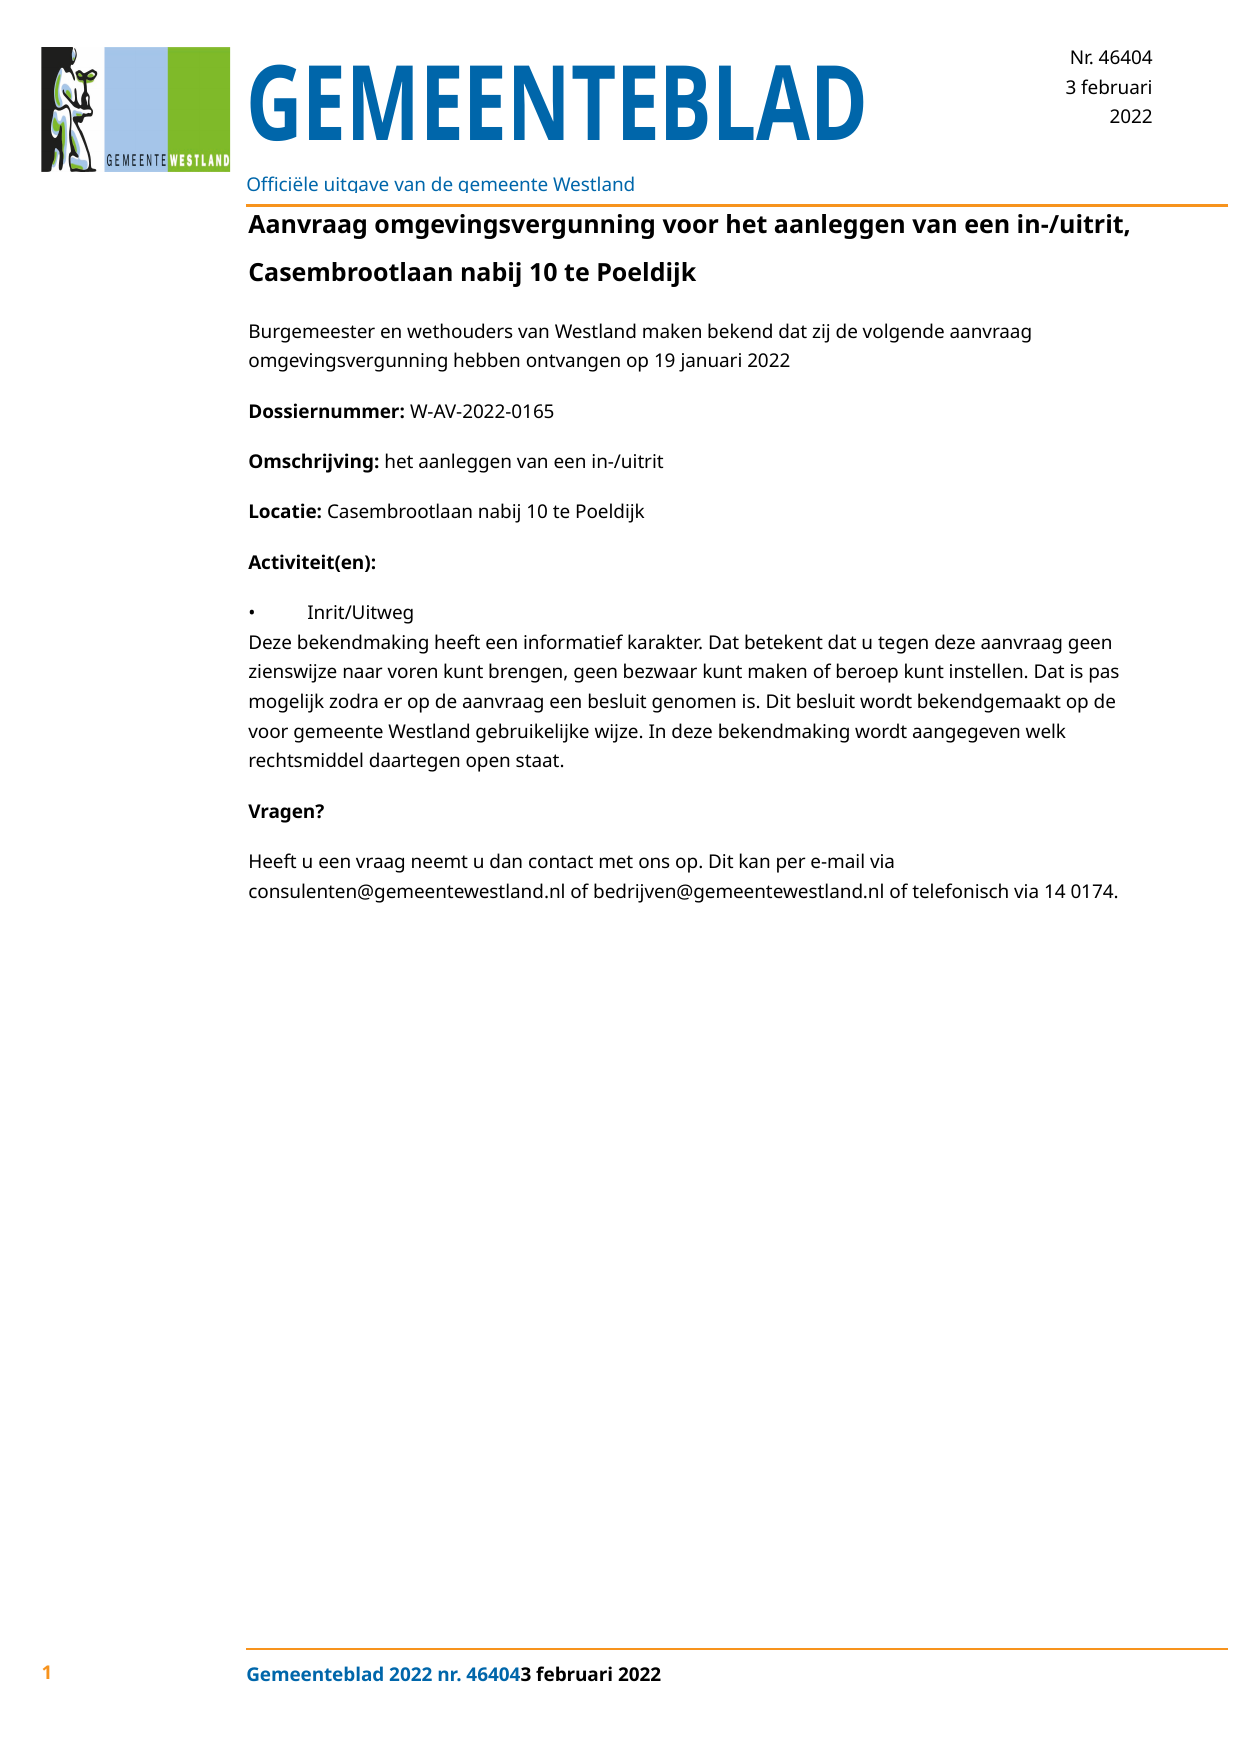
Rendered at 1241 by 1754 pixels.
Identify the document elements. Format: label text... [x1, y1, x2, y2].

text Burgemeester en wethouders van Westland maken bekend dat zij de volgende aanvraag omgevingsvergunning hebben ontvangen op 19 januari 2022 [248, 318, 1152, 373]
text Locatie: Casembrootlaan nabij 10 te Poeldijk [248, 499, 1152, 524]
text Dossiernummer: W-AV-2022-0165 [248, 398, 1152, 424]
text Omschrijving: het aanleggen van een in-/uitrit [248, 448, 1152, 474]
text Activiteit(en): [248, 549, 1152, 575]
list Inrit/Uitweg [248, 599, 1152, 625]
text Deze bekendmaking heeft een informatief karakter. Dat betekent dat u tegen deze aanvraag geen zienswijze naar voren kunt brengen, geen bezwaar kunt maken of beroep kunt instellen. Dat is pas mogelijk zodra er op de aanvraag een besluit genomen is. Dit besluit wordt bekendgemaakt op de voor gemeente Westland gebruikelijke wijze. In deze bekendmaking wordt aangegeven welk rechtsmiddel daartegen open staat. [248, 629, 1152, 773]
text Heeft u een vraag neemt u dan contact met ons op. Dit kan per e-mail via consulenten@gemeentewestland.nl of bedrijven@gemeentewestland.nl of telefonisch via 14 0174. [248, 848, 1152, 904]
text Aanvraag omgevingsvergunning voor het aanleggen van een in-/uitrit, Casembrootlaan nabij 10 te Poeldijk [248, 207, 1152, 288]
text Vragen? [248, 798, 1152, 824]
picture [41, 47, 231, 172]
